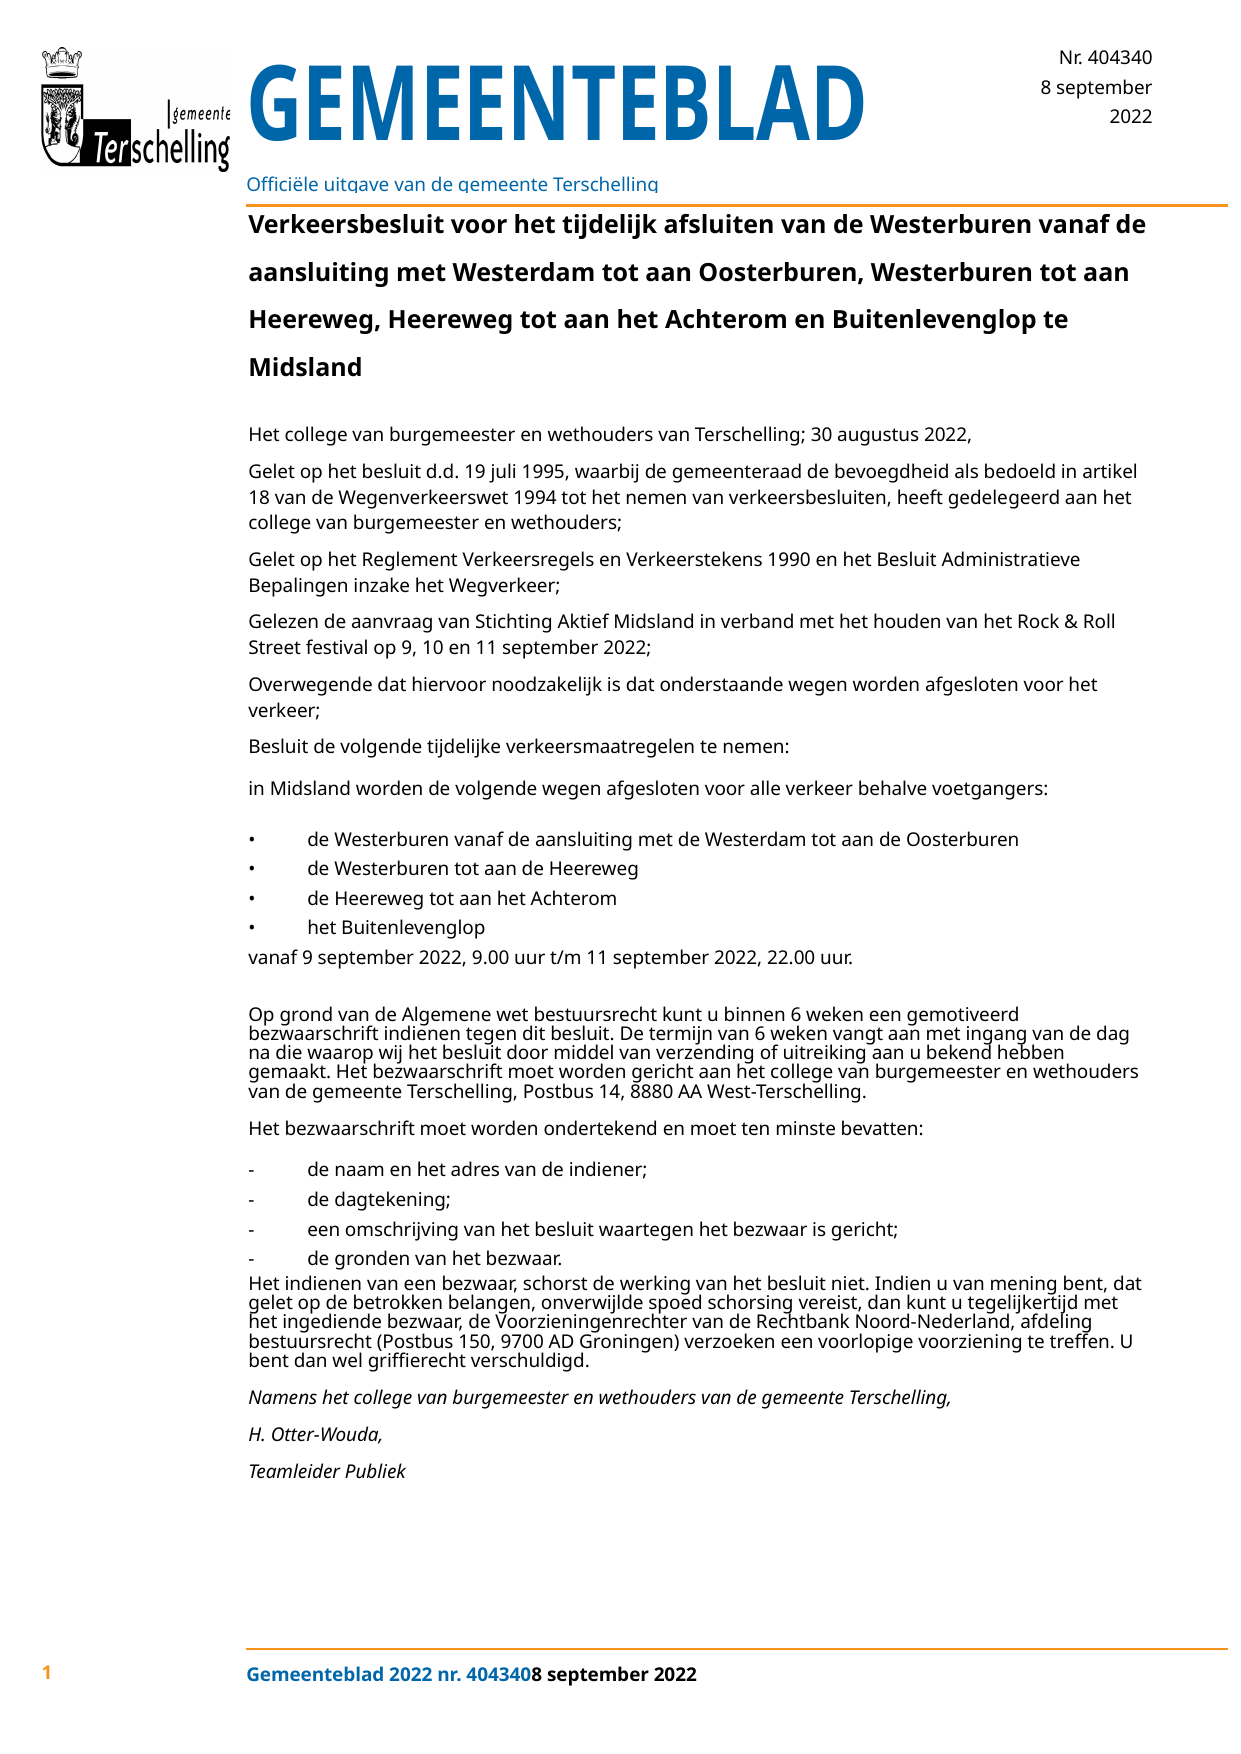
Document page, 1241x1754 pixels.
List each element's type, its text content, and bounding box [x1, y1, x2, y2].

text vanaf 9 september 2022, 9.00 uur t/m 11 september 2022, 22.00 uur. [248, 944, 1152, 970]
text Op grond van de Algemene wet bestuursrecht kunt u binnen 6 weken een gemotiveerd bezwaarschrift indienen tegen dit besluit. De termijn van 6 weken vangt aan met ingang van de dag na die waarop wij het besluit door middel van verzending of uitreiking aan u bekend hebben gemaakt. Het bezwaarschrift moet worden gericht aan het college van burgemeester en wethouders van de gemeente Terschelling, Postbus 14, 8880 AA West-Terschelling. [248, 1006, 1152, 1102]
list de Heereweg tot aan het Achterom [248, 885, 1152, 911]
text H. Otter-Wouda, [248, 1426, 1152, 1445]
text Gelet op het Reglement Verkeersregels en Verkeerstekens 1990 en het Besluit Administra­tieve Bepalingen inzake het Wegverkeer; [248, 546, 1152, 598]
list de Westerburen vanaf de aansluiting met de Westerdam tot aan de Oosterburen [248, 826, 1152, 852]
text Overwegende dat hiervoor noodzakelijk is dat onderstaande wegen worden afgesloten voor het verkeer; [248, 671, 1152, 722]
picture [41, 47, 231, 172]
list de naam en het adres van de indiener; [248, 1157, 1152, 1182]
text Het indienen van een bezwaar, schorst de werking van het besluit niet. Indien u van mening bent, dat gelet op de betrokken belangen, onverwijlde spoed schorsing vereist, dan kunt u tegelijkertijd met het ingediende bezwaar, de Voorzieningenrechter van de Rechtbank Noord-Nederland, afdeling bestuursrecht (Postbus 150, 9700 AD Groningen) verzoeken een voorlopige voorziening te treffen. U bent dan wel griffierecht verschuldigd. [248, 1275, 1152, 1371]
text Verkeersbesluit voor het tijdelijk afsluiten van de Westerburen vanaf de aansluiting met Westerdam tot aan Oosterburen, Westerburen tot aan Heereweg, Heereweg tot aan het Achterom en Buitenlevenglop te Midsland [248, 207, 1152, 384]
list de Westerburen tot aan de Heereweg [248, 855, 1152, 881]
list het Buitenlevenglop [248, 914, 1152, 940]
text Het bezwaarschrift moet worden ondertekend en moet ten minste bevatten: [248, 1120, 1152, 1139]
text Teamleider Publiek [248, 1463, 1152, 1482]
list een omschrijving van het besluit waartegen het bezwaar is gericht; [248, 1216, 1152, 1242]
list de dagtekening; [248, 1186, 1152, 1212]
text Gelezen de aanvraag van Stichting Aktief Midsland in verband met het houden van het Rock & Roll Street festival op 9, 10 en 11 september 2022; [248, 609, 1152, 660]
text in Midsland worden de volgende wegen afgesloten voor alle verkeer behalve voetgangers: [248, 775, 1152, 801]
text Gelet op het besluit d.d. 19 juli 1995, waarbij de gemeenteraad de bevoegdheid als bedoeld in artikel 18 van de Wegenverkeerswet 1994 tot het nemen van verkeersbesluiten, heeft gedele­geerd aan het college van burgemeester en wethouders; [248, 458, 1152, 535]
list de gronden van het bezwaar. [248, 1245, 1152, 1271]
text Het college van burgemeester en wethouders van Terschelling; 30 augustus 2022, [248, 421, 1152, 447]
text Namens het college van burgemeester en wethouders van de gemeente Terschelling, [248, 1389, 1152, 1408]
text Besluit de volgende tijdelijke verkeersmaatregelen te nemen: [248, 733, 1152, 759]
